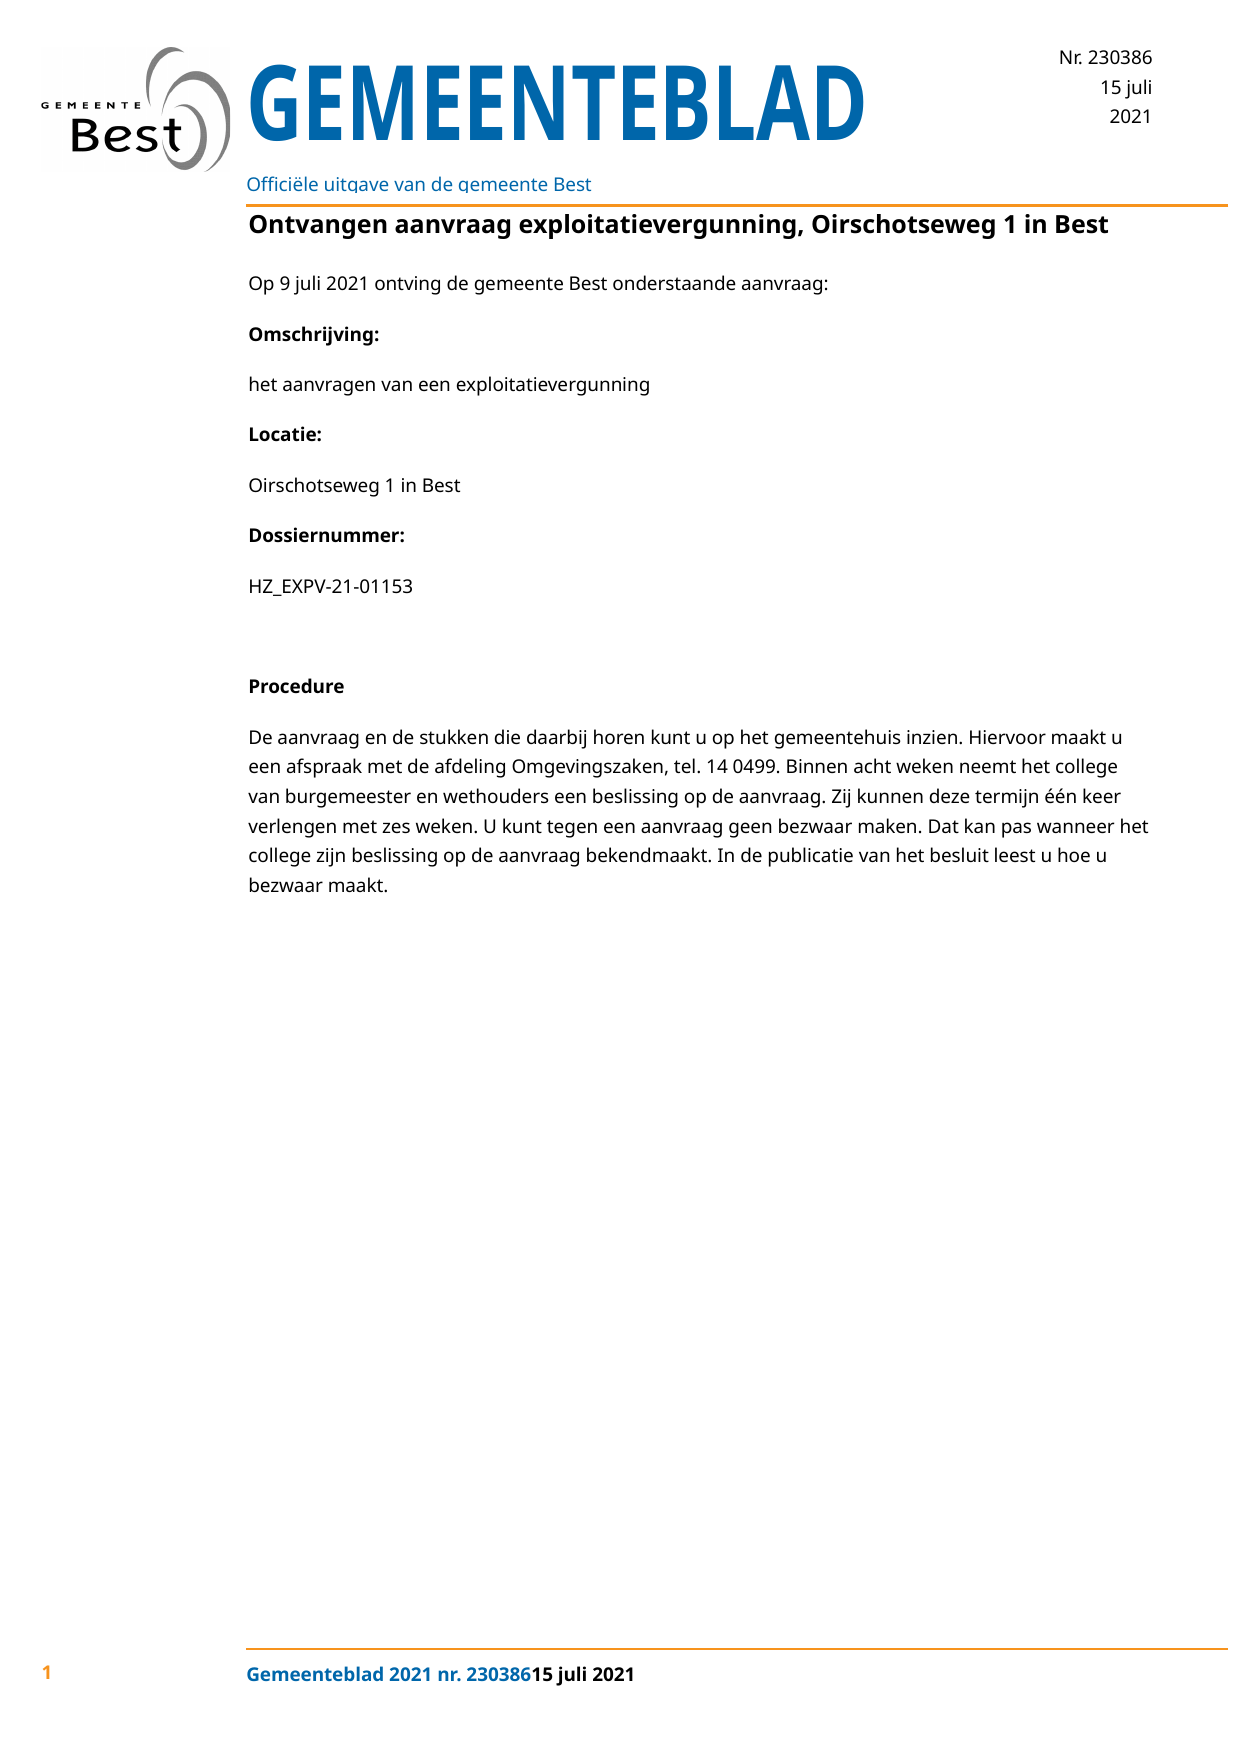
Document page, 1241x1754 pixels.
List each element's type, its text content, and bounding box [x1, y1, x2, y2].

text Op 9 juli 2021 ontving de gemeente Best onderstaande aanvraag: [248, 270, 1152, 296]
text Dossiernummer: [248, 522, 1152, 548]
text Oirschotseweg 1 in Best [248, 472, 1152, 498]
text HZ_EXPV-21-01153 [248, 573, 1152, 598]
text Ontvangen aanvraag exploitatievergunning, Oirschotseweg 1 in Best [248, 207, 1152, 241]
text Locatie: [248, 422, 1152, 447]
picture [41, 47, 231, 172]
text Procedure [248, 674, 1152, 699]
text het aanvragen van een exploitatievergunning [248, 371, 1152, 397]
text De aanvraag en de stukken die daarbij horen kunt u op het gemeentehuis inzien. Hiervoor maakt u een afspraak met de afdeling Omgevingszaken, tel. 14 0499. Binnen acht weken neemt het college van burgemeester en wethouders een beslissing op de aanvraag. Zij kunnen deze termijn één keer verlengen met zes weken. U kunt tegen een aanvraag geen bezwaar maken. Dat kan pas wanneer het college zijn beslissing op de aanvraag bekendmaakt. In de publicatie van het besluit leest u hoe u bezwaar maakt. [248, 724, 1152, 898]
text Omschrijving: [248, 321, 1152, 346]
